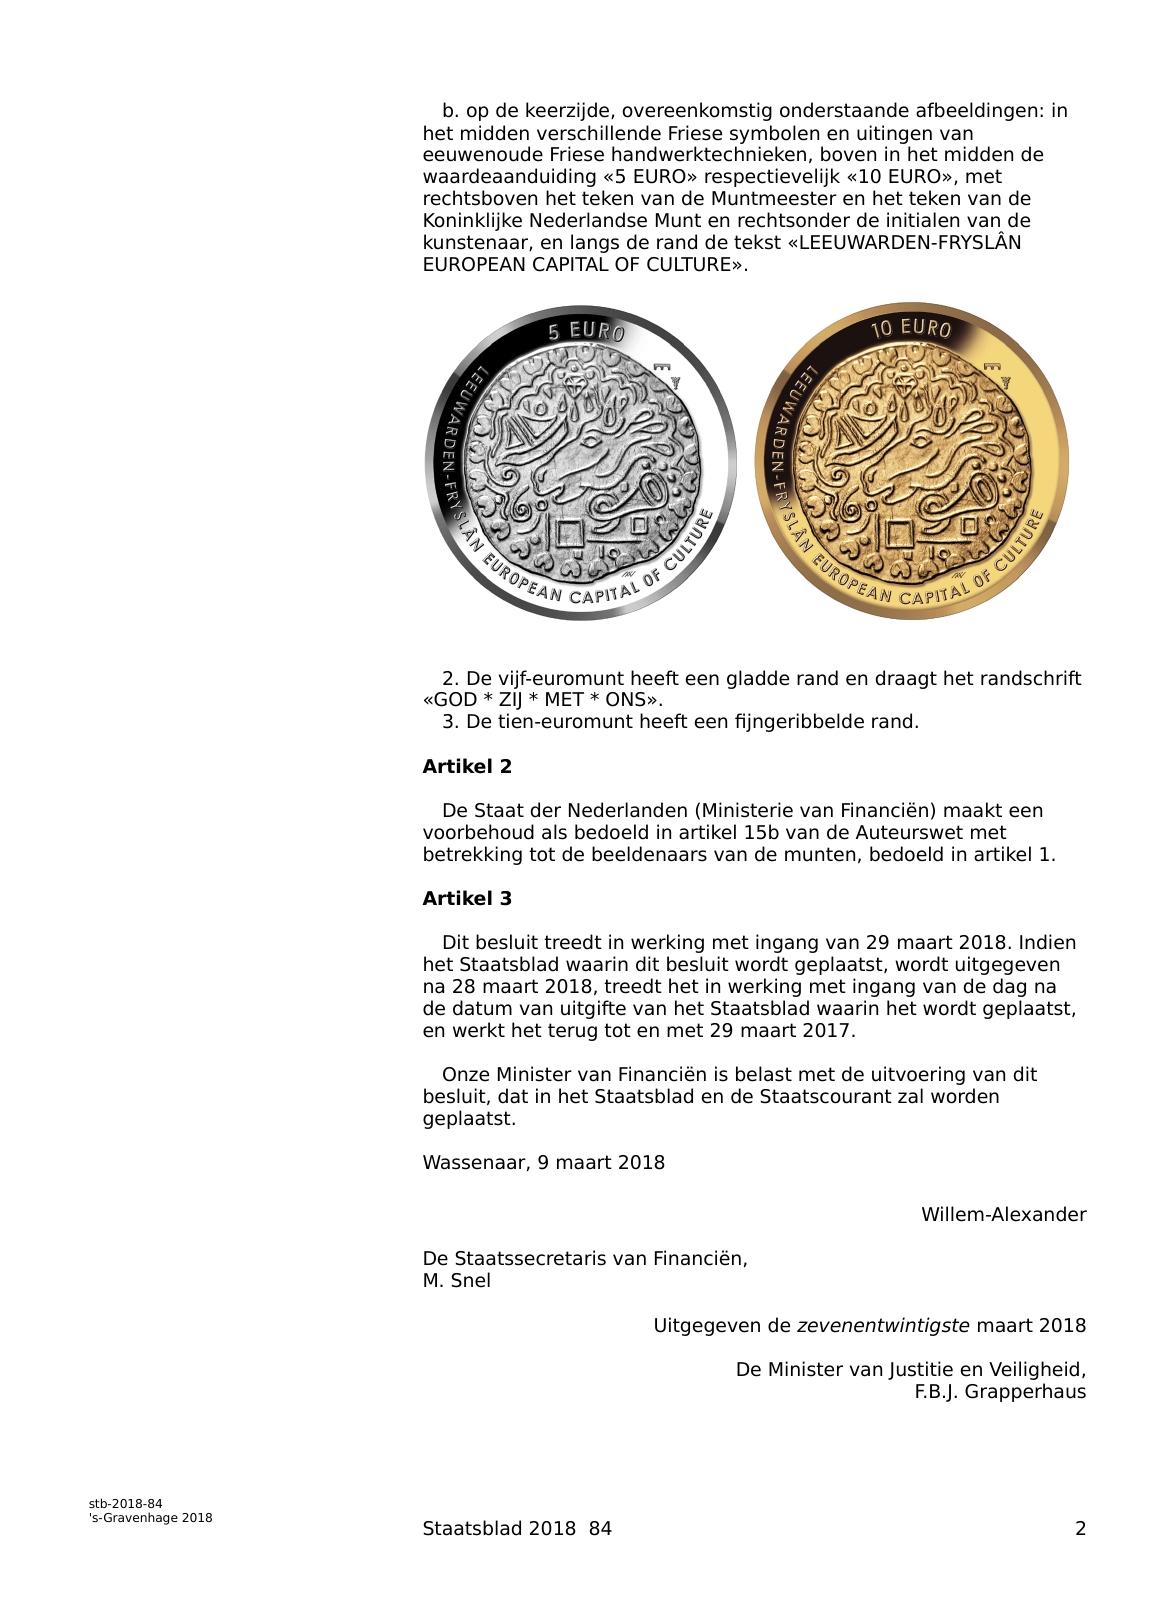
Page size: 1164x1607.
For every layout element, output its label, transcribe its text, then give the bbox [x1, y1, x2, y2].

text De Staatssecretaris van Financiën, M. Snel [422, 1248, 1087, 1292]
subtitle Artikel 3 [422, 888, 1087, 910]
text 's-Gravenhage 2018 [88, 1511, 323, 1525]
text Dit besluit treedt in werking met ingang van 29 maart 2018. Indien het Staatsblad waarin dit besluit wordt geplaatst, wordt uitgegeven na 28 maart 2018, treedt het in werking met ingang van de dag na de datum van uitgifte van het Staatsblad waarin het wordt geplaatst, en werkt het terug tot en met 29 maart 2017. [422, 932, 1087, 1042]
text 2. De vijf-euromunt heeft een gladde rand en draagt het randschrift «GOD * ZIJ * MET * ONS». [422, 667, 1087, 711]
subtitle Artikel 2 [422, 756, 1087, 777]
picture [422, 298, 1072, 624]
text De Staat der Nederlanden (Ministerie van Financiën) maakt een voorbehoud als bedoeld in artikel 15b van de Auteurswet met betrekking tot de beeldenaars van de munten, bedoeld in artikel 1. [422, 800, 1087, 866]
text De Minister van Justitie en Veiligheid, F.B.J. Grapperhaus [422, 1359, 1087, 1403]
text stb-2018-84 [88, 1497, 323, 1511]
text 3. De tien-euromunt heeft een fijngeribbelde rand. [422, 711, 1087, 733]
text Willem-Alexander [422, 1204, 1087, 1226]
text Wassenaar, 9 maart 2018 [422, 1152, 1087, 1174]
text Onze Minister van Financiën is belast met de uitvoering van dit besluit, dat in het Staatsblad en de Staatscourant zal worden geplaatst. [422, 1064, 1087, 1130]
text b. op de keerzijde, overeenkomstig onderstaande afbeeldingen: in het midden verschillende Friese symbolen en uitingen van eeuwenoude Friese handwerktechnieken, boven in het midden de waardeaanduiding «5 EURO» respectievelijk «10 EURO», met rechtsboven het teken van de Muntmeester en het teken van de Koninklijke Nederlandse Munt en rechtsonder de initialen van de kunstenaar, en langs de rand de tekst «LEEUWARDEN-FRYSLÂN EUROPEAN CAPITAL OF CULTURE». [422, 100, 1087, 276]
text Uitgegeven de zevenentwintigste maart 2018 [422, 1314, 1087, 1336]
